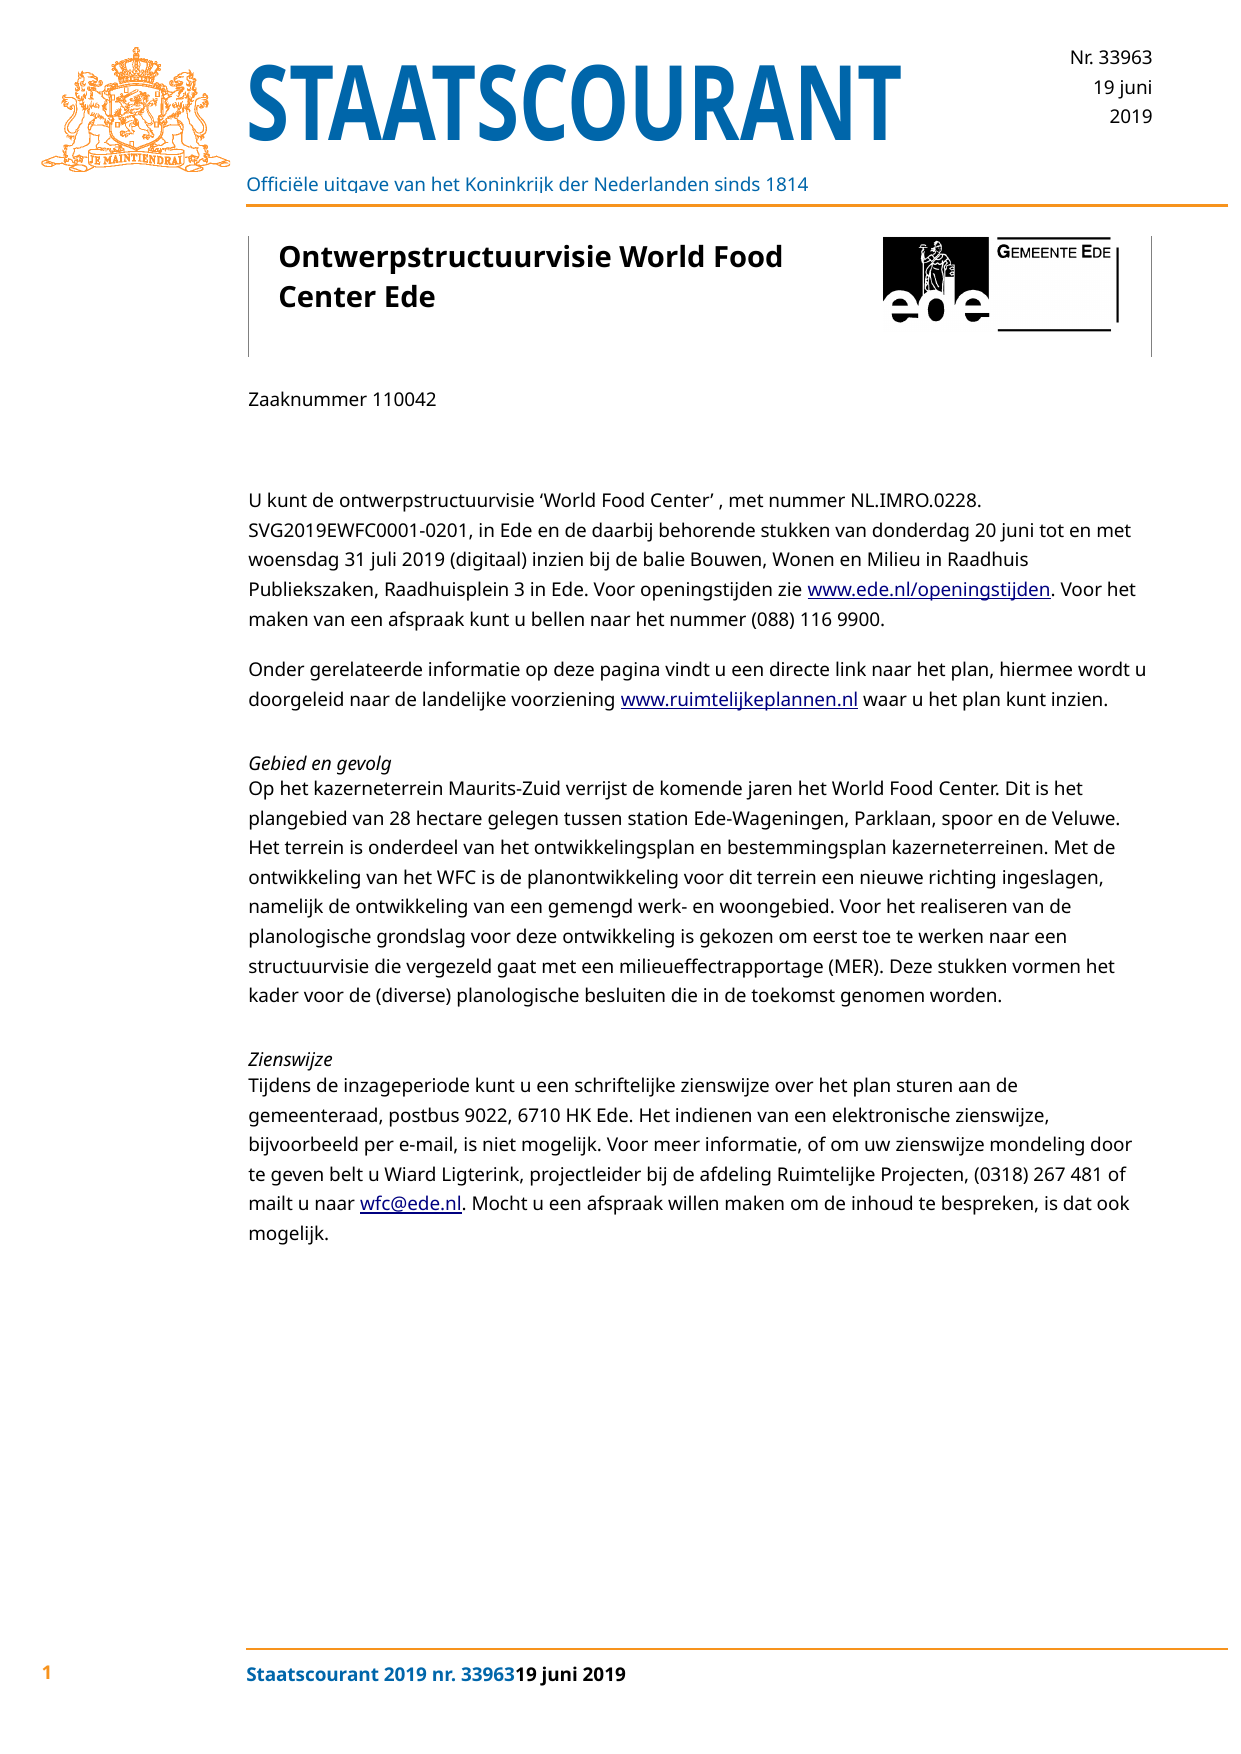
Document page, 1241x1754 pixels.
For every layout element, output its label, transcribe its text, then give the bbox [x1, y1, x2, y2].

text U kunt de ontwerpstructuurvisie ‘World Food Center’ , met nummer NL.IMRO.0228. SVG2019EWFC0001-0201, in Ede en de daarbij behorende stukken van donderdag 20 juni tot en met woensdag 31 juli 2019 (digitaal) inzien bij de balie Bouwen, Wonen en Milieu in Raadhuis Publiekszaken, Raadhuisplein 3 in Ede. Voor openingstijden zie www.ede.nl/openingstijden. Voor het maken van een afspraak kunt u bellen naar het nummer (088) 116 9900. [248, 487, 1152, 631]
text Zienswijze [248, 1046, 1152, 1072]
text Zaaknummer 110042 [248, 387, 1152, 412]
text Onder gerelateerde informatie op deze pagina vindt u een directe link naar het plan, hiermee wordt u doorgeleid naar de landelijke voorziening www.ruimtelijkeplannen.nl waar u het plan kunt inzien. [248, 656, 1152, 711]
table_header [850, 236, 1151, 357]
picture [882, 236, 1119, 332]
text Tijdens de inzageperiode kunt u een schriftelijke zienswijze over het plan sturen aan de gemeenteraad, postbus 9022, 6710 HK Ede. Het indienen van een elektronische zienswijze, bijvoorbeeld per e-mail, is niet mogelijk. Voor meer informatie, of om uw zienswijze mondeling door te geven belt u Wiard Ligterink, projectleider bij de afdeling Ruimtelijke Projecten, (0318) 267 481 of mailt u naar wfc@ede.nl. Mocht u een afspraak willen maken om de inhoud te bespreken, is dat ook mogelijk. [248, 1072, 1152, 1246]
text Gebied en gevolg [248, 750, 1152, 775]
text Op het kazerneterrein Maurits-Zuid verrijst de komende jaren het World Food Center. Dit is het plangebied van 28 hectare gelegen tussen station Ede-Wageningen, Parklaan, spoor en de Veluwe. Het terrein is onderdeel van het ontwikkelingsplan en bestemmingsplan kazerneterreinen. Met de ontwikkeling van het WFC is de planontwikkeling voor dit terrein een nieuwe richting ingeslagen, namelijk de ontwikkeling van een gemengd werk- en woongebied. Voor het realiseren van de planologische grondslag voor deze ontwikkeling is gekozen om eerst toe te werken naar een structuurvisie die vergezeld gaat met een milieueffectrapportage (MER). Deze stukken vormen het kader voor de (diverse) planologische besluiten die in de toekomst genomen worden. [248, 775, 1152, 1008]
table_header Ontwerpstructuurvisie World Food Center Ede [249, 236, 850, 357]
picture [41, 47, 231, 172]
